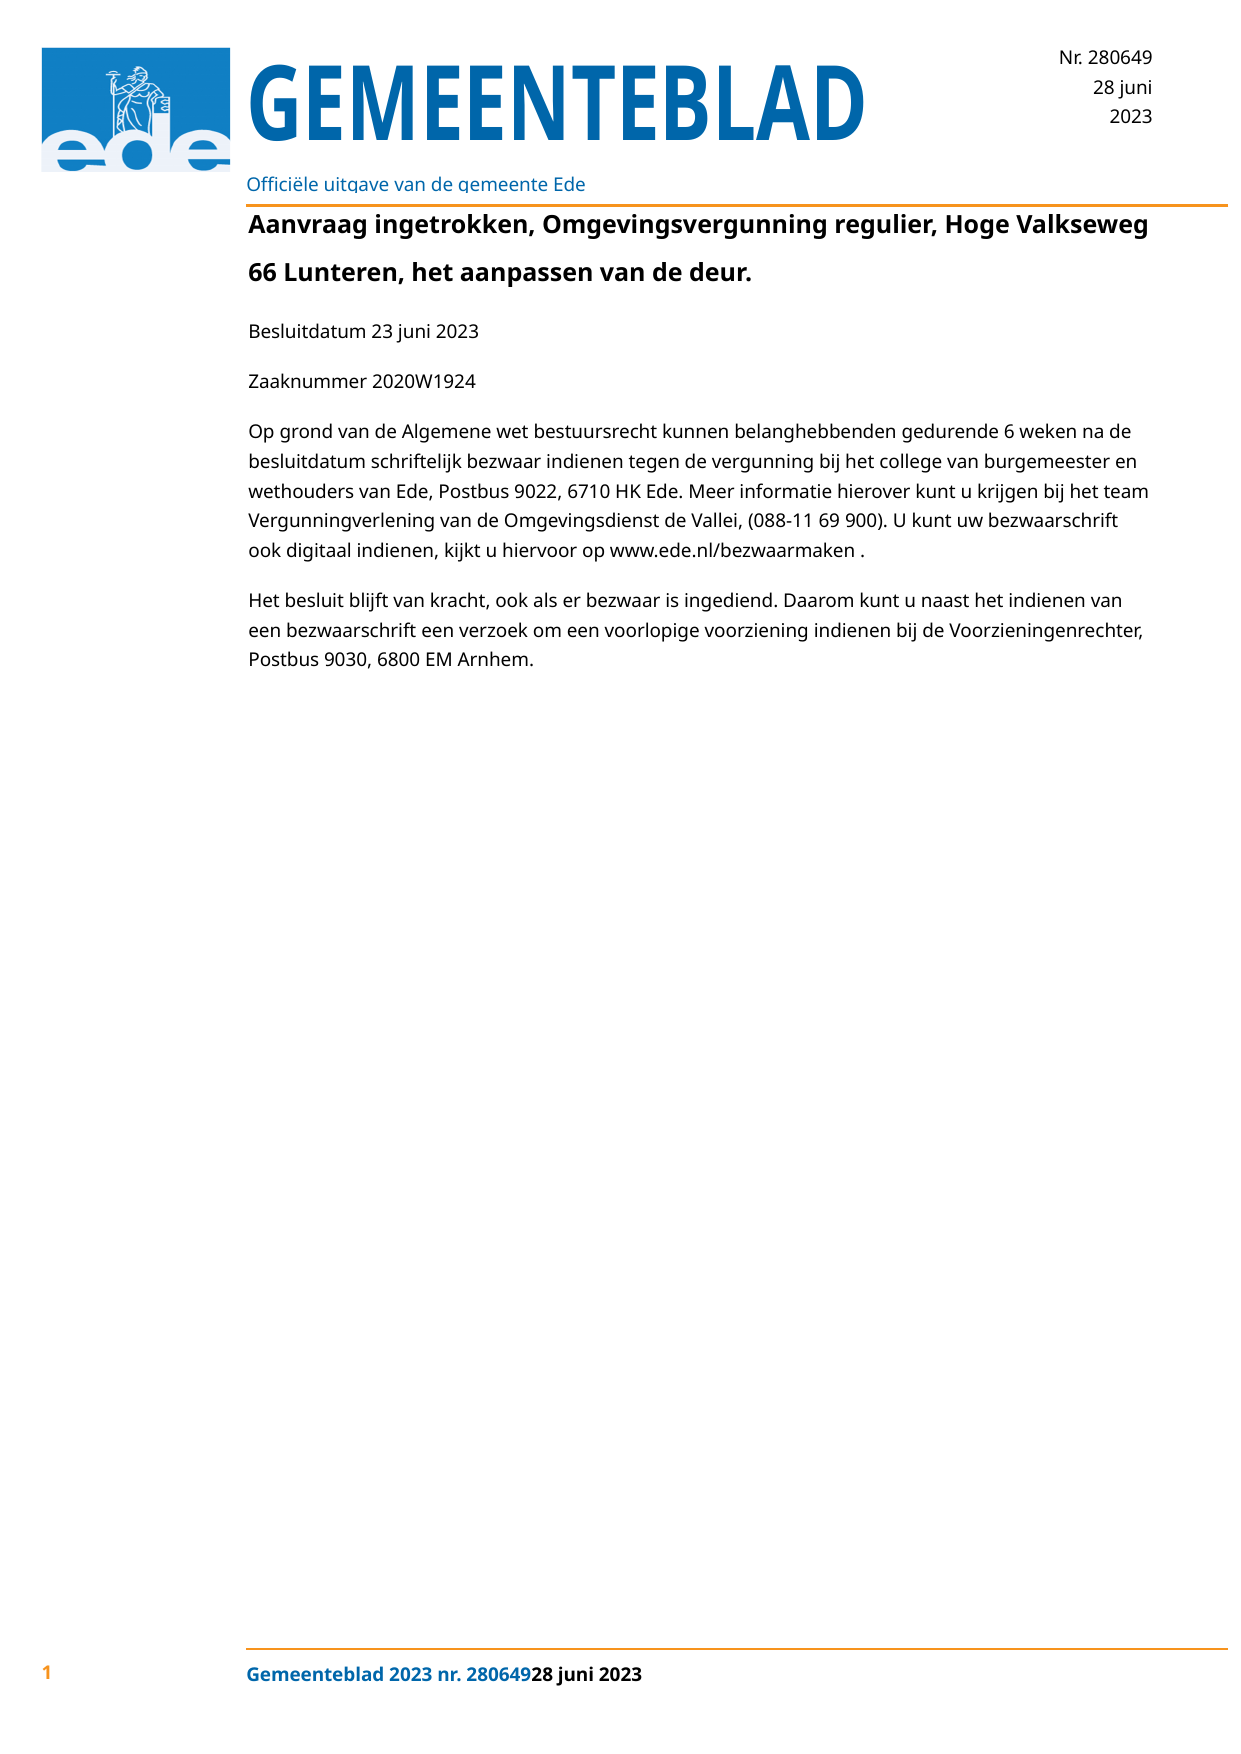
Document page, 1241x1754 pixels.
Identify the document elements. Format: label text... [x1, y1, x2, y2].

picture [41, 47, 231, 172]
text Zaaknummer 2020W1924 [248, 368, 1152, 394]
text Aanvraag ingetrokken, Omgevingsvergunning regulier, Hoge Valkseweg 66 Lunteren, het aanpassen van de deur. [248, 207, 1152, 288]
text Op grond van de Algemene wet bestuursrecht kunnen belanghebbenden gedurende 6 weken na de besluitdatum schriftelijk bezwaar indienen tegen de vergunning bij het college van burgemeester en wethouders van Ede, Postbus 9022, 6710 HK Ede. Meer informatie hierover kunt u krijgen bij het team Vergunningverlening van de Omgevingsdienst de Vallei, (088-11 69 900). U kunt uw bezwaarschrift ook digitaal indienen, kijkt u hiervoor op www.ede.nl/bezwaarmaken . [248, 419, 1152, 563]
text Besluitdatum 23 juni 2023 [248, 318, 1152, 344]
text Het besluit blijft van kracht, ook als er bezwaar is ingediend. Daarom kunt u naast het indienen van een bezwaarschrift een verzoek om een voorlopige voorziening indienen bij de Voorzieningenrechter, Postbus 9030, 6800 EM Arnhem. [248, 587, 1152, 672]
